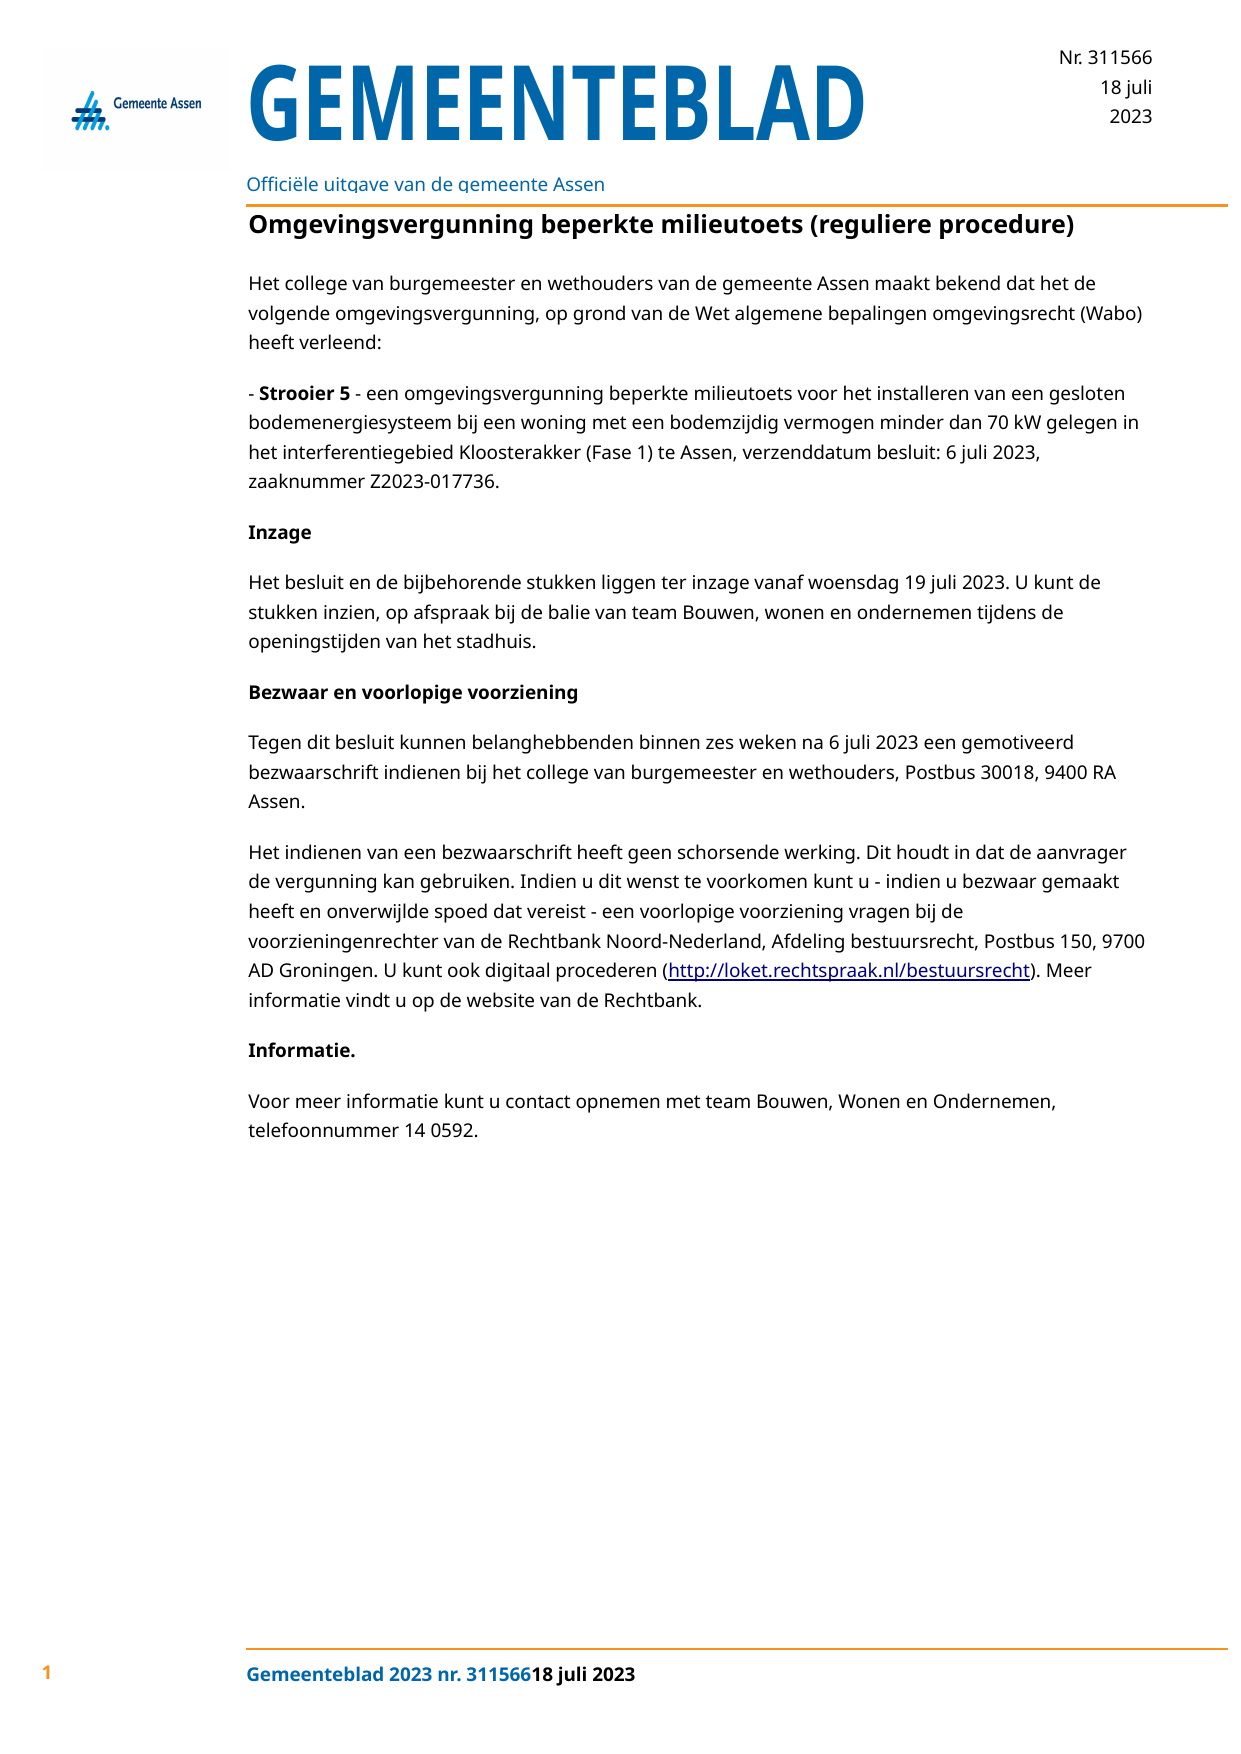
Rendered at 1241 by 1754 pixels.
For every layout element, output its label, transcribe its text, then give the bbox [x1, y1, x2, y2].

text Inzage [248, 519, 1152, 545]
text Bezwaar en voorlopige voorziening [248, 679, 1152, 705]
text Voor meer informatie kunt u contact opnemen met team Bouwen, Wonen en Ondernemen, telefoonnummer 14 0592. [248, 1088, 1152, 1143]
text Tegen dit besluit kunnen belanghebbenden binnen zes weken na 6 juli 2023 een gemotiveerd bezwaarschrift indienen bij het college van burgemeester en wethouders, Postbus 30018, 9400 RA Assen. [248, 729, 1152, 814]
text Het college van burgemeester en wethouders van de gemeente Assen maakt bekend dat het de volgende omgevingsvergunning, op grond van de Wet algemene bepalingen omgevingsrecht (Wabo) heeft verleend: [248, 270, 1152, 355]
text Informatie. [248, 1037, 1152, 1063]
text - Strooier 5 - een omgevingsvergunning beperkte milieutoets voor het installeren van een gesloten bodemenergiesysteem bij een woning met een bodemzijdig vermogen minder dan 70 kW gelegen in het interferentiegebied Kloosterakker (Fase 1) te Assen, verzenddatum besluit: 6 juli 2023, zaaknummer Z2023-017736. [248, 380, 1152, 494]
picture [41, 47, 231, 172]
text Het indienen van een bezwaarschrift heeft geen schorsende werking. Dit houdt in dat de aanvrager de vergunning kan gebruiken. Indien u dit wenst te voorkomen kunt u - indien u bezwaar gemaakt heeft en onverwijlde spoed dat vereist - een voorlopige voorziening vragen bij de voorzieningenrechter van de Rechtbank Noord-Nederland, Afdeling bestuursrecht, Postbus 150, 9700 AD Groningen. U kunt ook digitaal procederen (http://loket.rechtspraak.nl/bestuursrecht). Meer informatie vindt u op de website van de Rechtbank. [248, 839, 1152, 1013]
text Omgevingsvergunning beperkte milieutoets (reguliere procedure) [248, 207, 1152, 241]
text Het besluit en de bijbehorende stukken liggen ter inzage vanaf woensdag 19 juli 2023. U kunt de stukken inzien, op afspraak bij de balie van team Bouwen, wonen en ondernemen tijdens de openingstijden van het stadhuis. [248, 569, 1152, 654]
